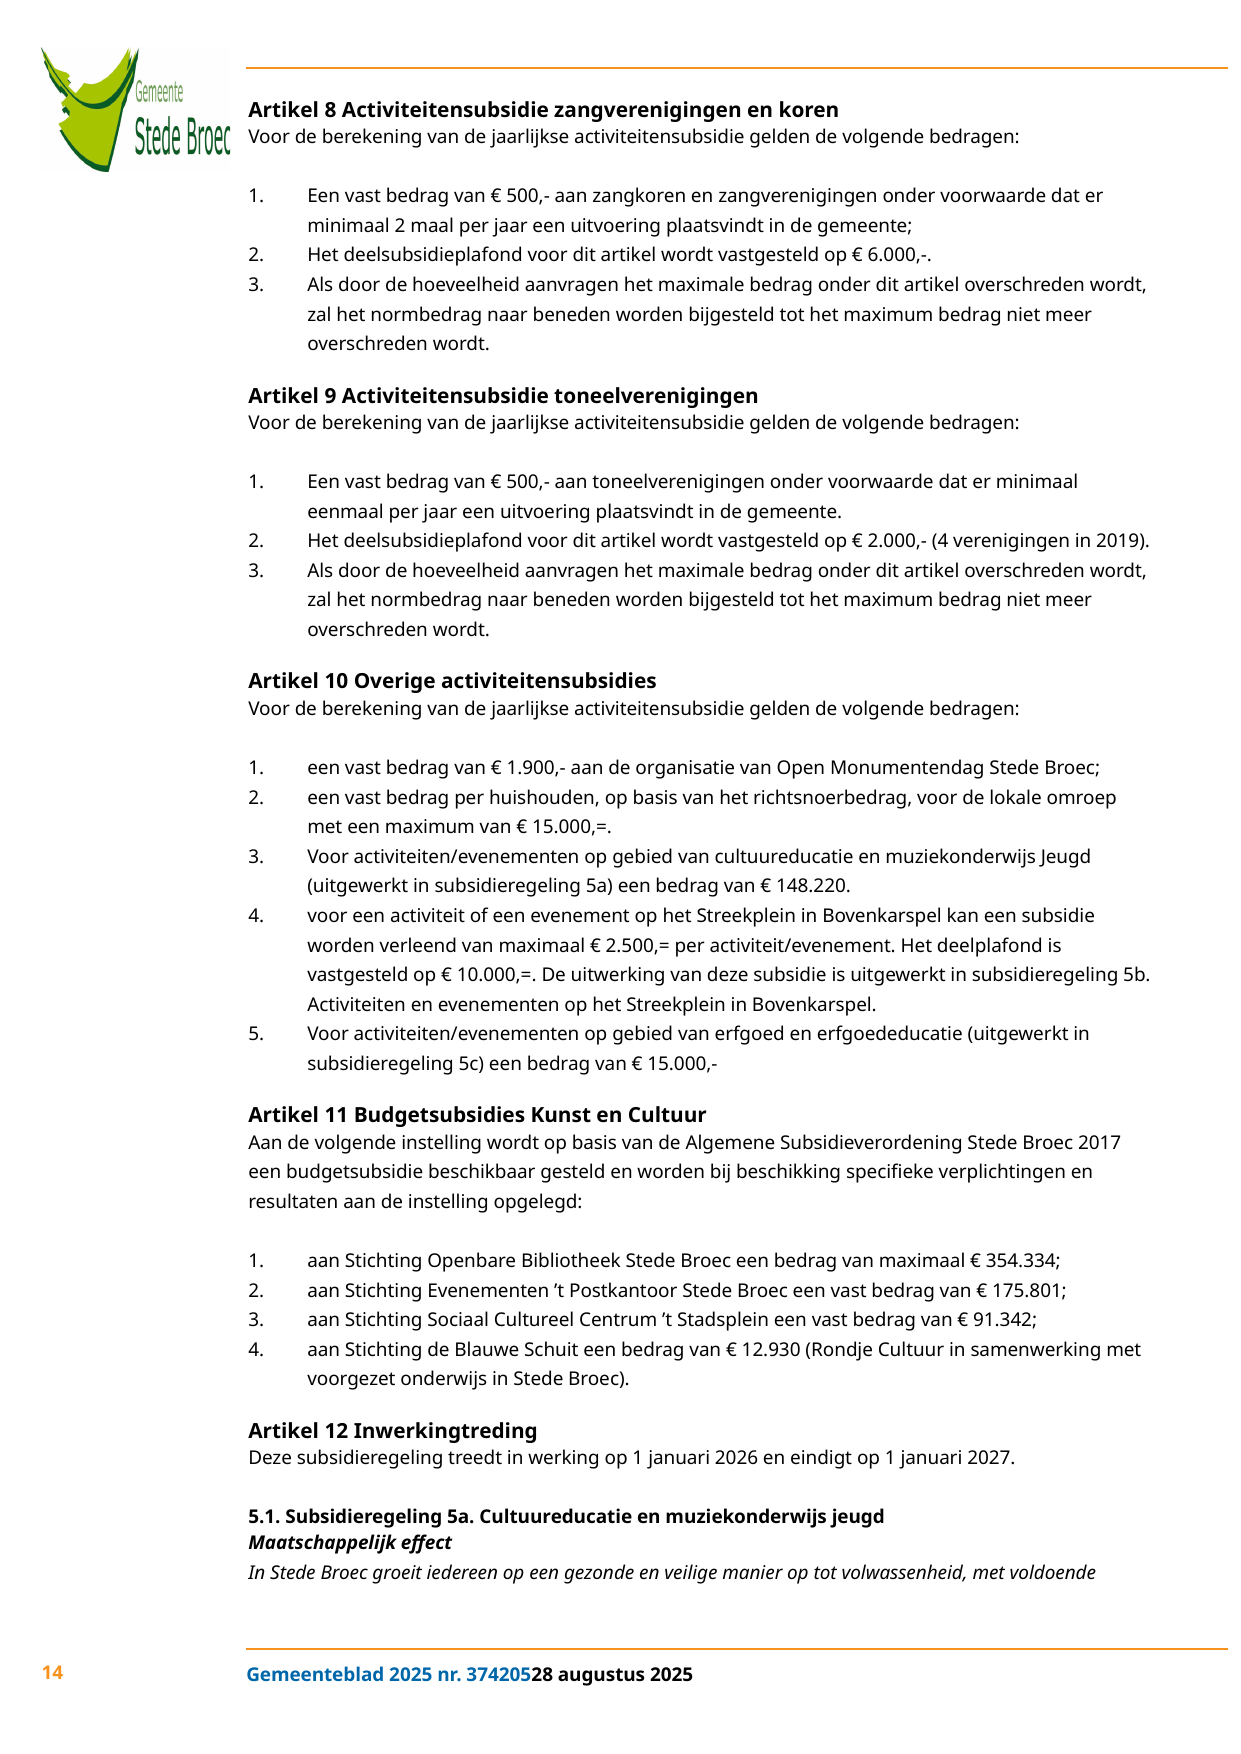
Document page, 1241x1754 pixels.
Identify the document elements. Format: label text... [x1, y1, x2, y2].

text Voor de berekening van de jaarlijkse activiteitensubsidie gelden de volgende bedragen: [248, 695, 1152, 721]
list aan Stichting de Blauwe Schuit een bedrag van € 12.930 (Rondje Cultuur in samenwerking met voorgezet onderwijs in Stede Broec). [248, 1336, 1152, 1391]
text Voor de berekening van de jaarlijkse activiteitensubsidie gelden de volgende bedragen: [248, 409, 1152, 435]
text Deze subsidieregeling treedt in werking op 1 januari 2026 en eindigt op 1 januari 2027. [248, 1444, 1152, 1470]
list een vast bedrag van € 1.900,- aan de organisatie van Open Monumentendag Stede Broec; [248, 754, 1152, 780]
text Artikel 11 Budgetsubsidies Kunst en Cultuur [248, 1101, 1152, 1129]
list aan Stichting Openbare Bibliotheek Stede Broec een bedrag van maximaal € 354.334; [248, 1247, 1152, 1273]
text Artikel 12 Inwerkingtreding [248, 1416, 1152, 1444]
list voor een activiteit of een evenement op het Streekplein in Bovenkarspel kan een subsidie worden verleend van maximaal € 2.500,= per activiteit/evenement. Het deelplafond is vastgesteld op € 10.000,=. De uitwerking van deze subsidie is uitgewerkt in subsidieregeling 5b. Activiteiten en evenementen op het Streekplein in Bovenkarspel. [248, 902, 1152, 1017]
table_header Maatschappelijk effect In Stede Broec groeit iedereen op een gezonde en veilige manier op tot volwassenheid, met voldoende [248, 1530, 1152, 1585]
picture [41, 47, 231, 172]
text Artikel 10 Overige activiteitensubsidies [248, 667, 1152, 695]
text Aan de volgende instelling wordt op basis van de Algemene Subsidieverordening Stede Broec 2017 een budgetsubsidie beschikbaar gesteld en worden bij beschikking specifieke verplichtingen en resultaten aan de instelling opgelegd: [248, 1129, 1152, 1214]
list Een vast bedrag van € 500,- aan zangkoren en zangverenigingen onder voorwaarde dat er minimaal 2 maal per jaar een uitvoering plaatsvindt in de gemeente; [248, 182, 1152, 238]
text Artikel 8 Activiteitensubsidie zangverenigingen en koren [248, 95, 1152, 123]
list aan Stichting Sociaal Cultureel Centrum ’t Stadsplein een vast bedrag van € 91.342; [248, 1306, 1152, 1332]
list Voor activiteiten/evenementen op gebied van cultuureducatie en muziekonderwijs Jeugd (uitgewerkt in subsidieregeling 5a) een bedrag van € 148.220. [248, 843, 1152, 898]
list Als door de hoeveelheid aanvragen het maximale bedrag onder dit artikel overschreden wordt, zal het normbedrag naar beneden worden bijgesteld tot het maximum bedrag niet meer overschreden wordt. [248, 271, 1152, 356]
list aan Stichting Evenementen ’t Postkantoor Stede Broec een vast bedrag van € 175.801; [248, 1277, 1152, 1303]
text Voor de berekening van de jaarlijkse activiteitensubsidie gelden de volgende bedragen: [248, 123, 1152, 149]
list Als door de hoeveelheid aanvragen het maximale bedrag onder dit artikel overschreden wordt, zal het normbedrag naar beneden worden bijgesteld tot het maximum bedrag niet meer overschreden wordt. [248, 557, 1152, 642]
list Voor activiteiten/evenementen op gebied van erfgoed en erfgoededucatie (uitgewerkt in subsidieregeling 5c) een bedrag van € 15.000,- [248, 1021, 1152, 1076]
list Het deelsubsidieplafond voor dit artikel wordt vastgesteld op € 2.000,- (4 verenigingen in 2019). [248, 527, 1152, 553]
list Het deelsubsidieplafond voor dit artikel wordt vastgesteld op € 6.000,-. [248, 242, 1152, 267]
text Artikel 9 Activiteitensubsidie toneelverenigingen [248, 381, 1152, 409]
list Een vast bedrag van € 500,- aan toneelverenigingen onder voorwaarde dat er minimaal eenmaal per jaar een uitvoering plaatsvindt in de gemeente. [248, 468, 1152, 524]
text 5.1. Subsidieregeling 5a. Cultuureducatie en muziekonderwijs jeugd [248, 1504, 1152, 1529]
list een vast bedrag per huishouden, op basis van het richtsnoerbedrag, voor de lokale omroep met een maximum van € 15.000,=. [248, 784, 1152, 839]
